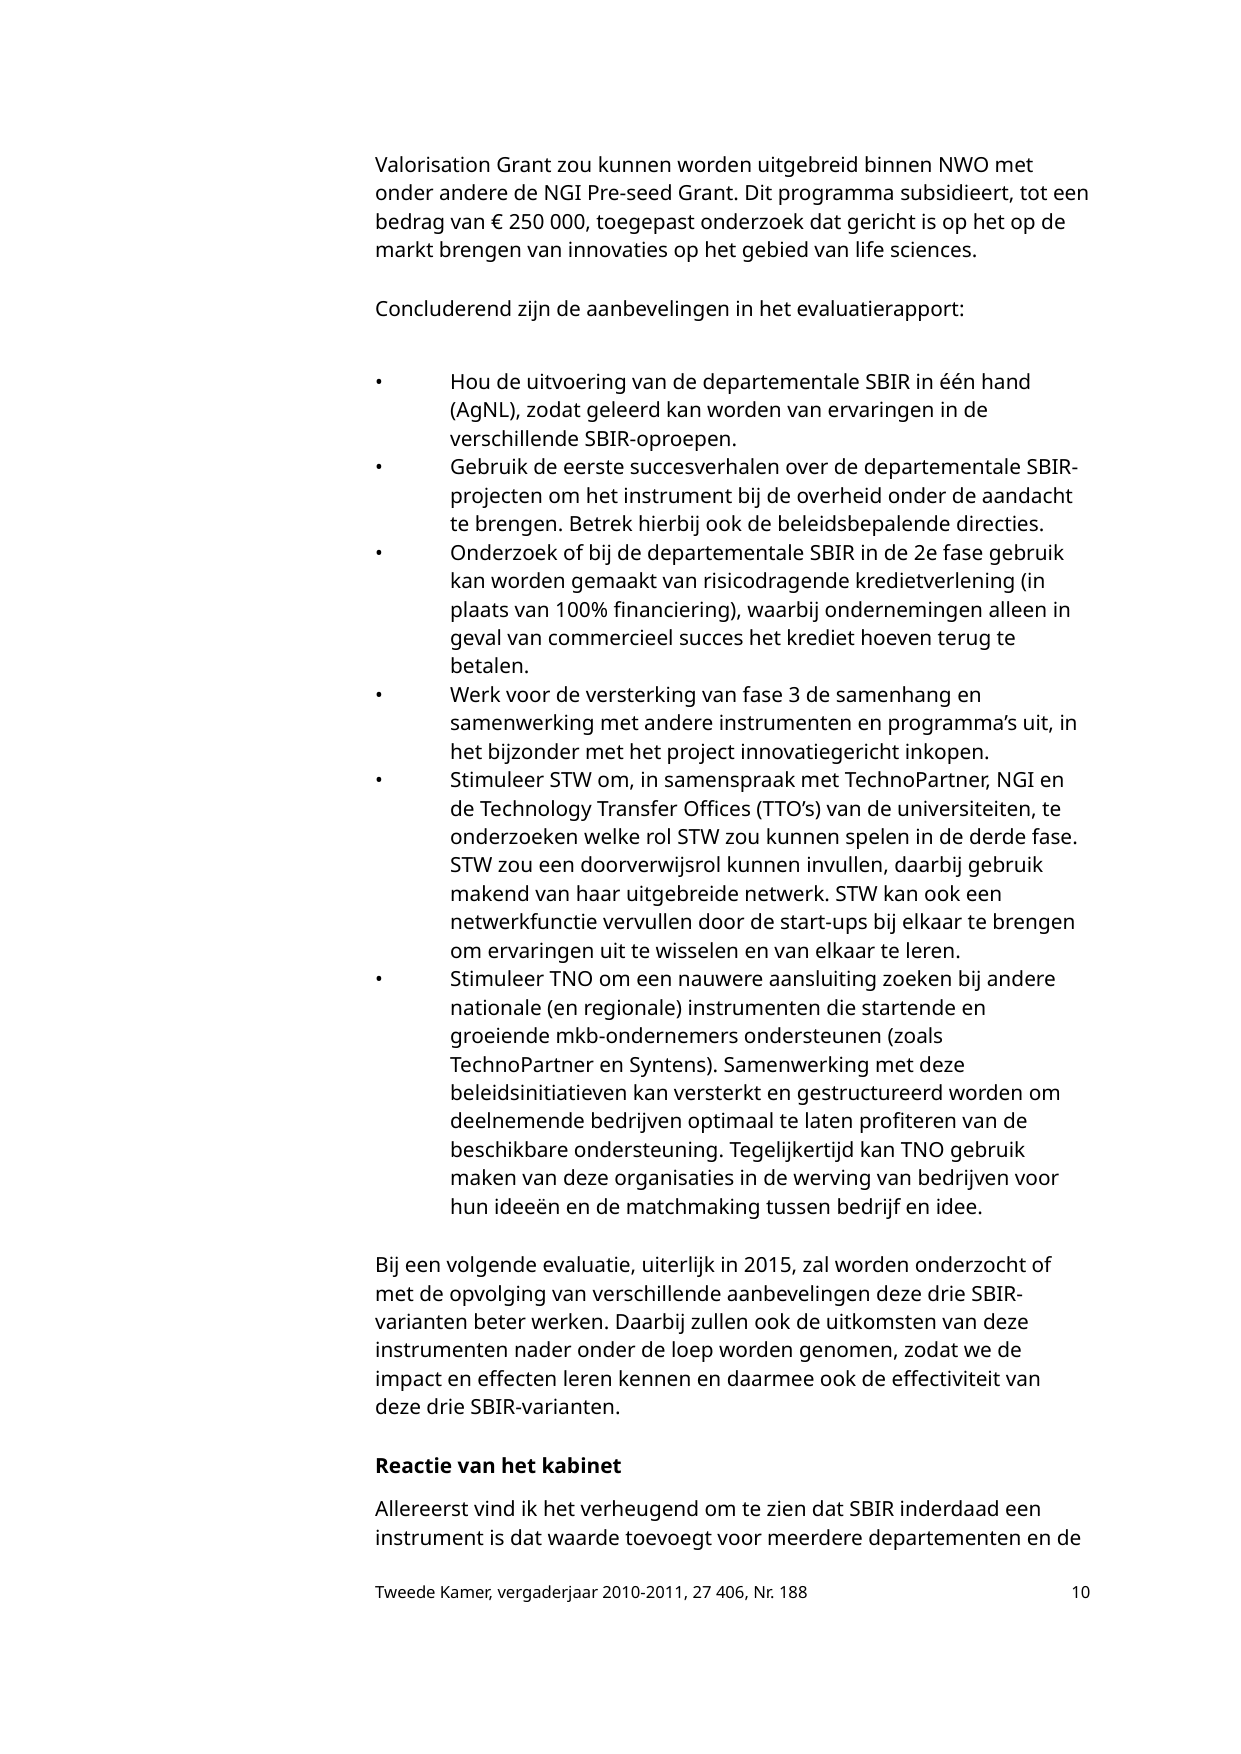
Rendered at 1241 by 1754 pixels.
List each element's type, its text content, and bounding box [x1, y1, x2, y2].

list Werk voor de versterking van fase 3 de samenhang en samenwerking met andere instrumenten en programma’s uit, in het bijzonder met het project innovatiegericht inkopen. [375, 680, 1090, 765]
list Onderzoek of bij de departementale SBIR in de 2e fase gebruik kan worden gemaakt van risicodragende kredietverlening (in plaats van 100% financiering), waarbij ondernemingen alleen in geval van commercieel succes het krediet hoeven terug te betalen. [375, 538, 1090, 680]
text Valorisation Grant zou kunnen worden uitgebreid binnen NWO met onder andere de NGI Pre-seed Grant. Dit programma subsidieert, tot een bedrag van € 250 000, toegepast onderzoek dat gericht is op het op de markt brengen van innovaties op het gebied van life sciences. [375, 150, 1090, 264]
text Reactie van het kabinet [375, 1451, 1090, 1479]
list Hou de uitvoering van de departementale SBIR in één hand (AgNL), zodat geleerd kan worden van ervaringen in de verschillende SBIR-oproepen. [375, 367, 1090, 452]
text Bij een volgende evaluatie, uiterlijk in 2015, zal worden onderzocht of met de opvolging van verschillende aanbevelingen deze drie SBIR-varianten beter werken. Daarbij zullen ook de uitkomsten van deze instrumenten nader onder de loep worden genomen, zodat we de impact en effecten leren kennen en daarmee ook de effectiviteit van deze drie SBIR-varianten. [375, 1250, 1090, 1421]
text Allereerst vind ik het verheugend om te zien dat SBIR inderdaad een instrument is dat waarde toevoegt voor meerdere departementen en de [375, 1494, 1090, 1551]
text Concluderend zijn de aanbevelingen in het evaluatierapport: [375, 294, 1090, 322]
list Gebruik de eerste succesverhalen over de departementale SBIR-projecten om het instrument bij de overheid onder de aandacht te brengen. Betrek hierbij ook de beleidsbepalende directies. [375, 452, 1090, 538]
list Stimuleer TNO om een nauwere aansluiting zoeken bij andere nationale (en regionale) instrumenten die startende en groeiende mkb-ondernemers ondersteunen (zoals TechnoPartner en Syntens). Samenwerking met deze beleidsinitiatieven kan versterkt en gestructureerd worden om deelnemende bedrijven optimaal te laten profiteren van de beschikbare ondersteuning. Tegelijkertijd kan TNO gebruik maken van deze organisaties in de werving van bedrijven voor hun ideeën en de matchmaking tussen bedrijf en idee. [375, 964, 1090, 1220]
list Stimuleer STW om, in samenspraak met TechnoPartner, NGI en de Technology Transfer Offices (TTO’s) van de universiteiten, te onderzoeken welke rol STW zou kunnen spelen in de derde fase. STW zou een doorverwijsrol kunnen invullen, daarbij gebruik makend van haar uitgebreide netwerk. STW kan ook een netwerkfunctie vervullen door de start-ups bij elkaar te brengen om ervaringen uit te wisselen en van elkaar te leren. [375, 765, 1090, 964]
